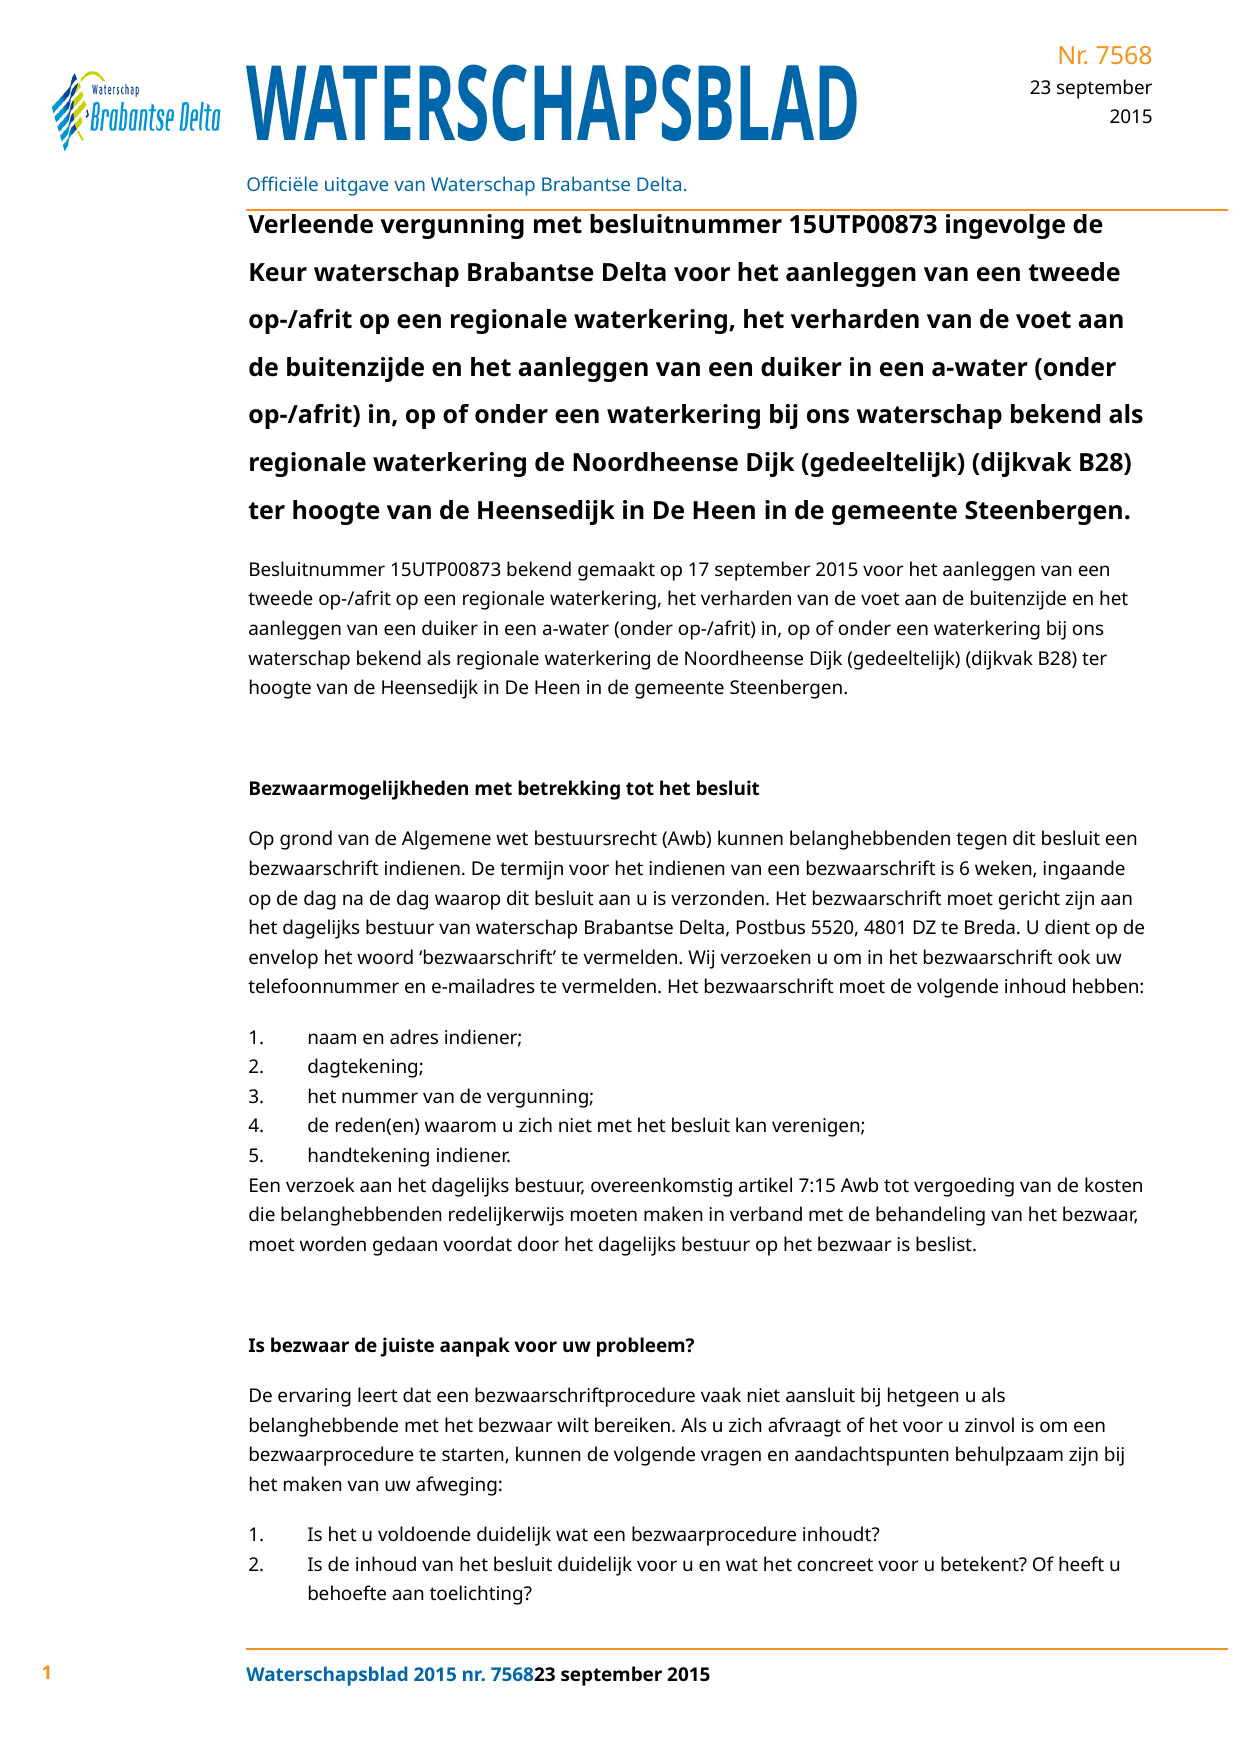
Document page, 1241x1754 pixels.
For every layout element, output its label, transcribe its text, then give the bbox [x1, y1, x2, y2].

text Op grond van de Algemene wet bestuursrecht (Awb) kunnen belanghebbenden tegen dit besluit een bezwaarschrift indienen. De termijn voor het indienen van een bezwaarschrift is 6 weken, ingaande op de dag na de dag waarop dit besluit aan u is verzonden. Het bezwaarschrift moet gericht zijn aan het dagelijks bestuur van waterschap Brabantse Delta, Postbus 5520, 4801 DZ te Breda. U dient op de envelop het woord ‘bezwaarschrift’ te vermelden. Wij verzoeken u om in het bezwaarschrift ook uw telefoonnummer en e‑mailadres te vermelden. Het bezwaarschrift moet de volgende inhoud hebben: [248, 826, 1152, 999]
text Besluitnummer 15UTP00873 bekend gemaakt op 17 september 2015 voor het aanleggen van een tweede op-/afrit op een regionale waterkering, het verharden van de voet aan de buitenzijde en het aanleggen van een duiker in een a-water (onder op-/afrit) in, op of onder een waterkering bij ons waterschap bekend als regionale waterkering de Noordheense Dijk (gedeeltelijk) (dijkvak B28) ter hoogte van de Heensedijk in De Heen in de gemeente Steenbergen. [248, 556, 1152, 700]
list naam en adres indiener; [248, 1024, 1152, 1049]
list Is de inhoud van het besluit duidelijk voor u en wat het concreet voor u betekent? Of heeft u behoefte aan toelichting? [248, 1551, 1152, 1606]
text Is bezwaar de juiste aanpak voor uw probleem? [248, 1332, 1152, 1357]
list de reden(en) waarom u zich niet met het besluit kan verenigen; [248, 1113, 1152, 1138]
text Verleende vergunning met besluitnummer 15UTP00873 ingevolge de Keur waterschap Brabantse Delta voor het aanleggen van een tweede op-/afrit op een regionale waterkering, het verharden van de voet aan de buitenzijde en het aanleggen van een duiker in een a-water (onder op-/afrit) in, op of onder een waterkering bij ons waterschap bekend als regionale waterkering de Noordheense Dijk (gedeeltelijk) (dijkvak B28) ter hoogte van de Heensedijk in De Heen in de gemeente Steenbergen. [248, 211, 1152, 526]
text De ervaring leert dat een bezwaarschriftprocedure vaak niet aansluit bij hetgeen u als belanghebbende met het bezwaar wilt bereiken. Als u zich afvraagt of het voor u zinvol is om een bezwaarprocedure te starten, kunnen de volgende vragen en aandachtspunten behulpzaam zijn bij het maken van uw afweging: [248, 1382, 1152, 1497]
text Bezwaarmogelijkheden met betrekking tot het besluit [248, 775, 1152, 801]
list het nummer van de vergunning; [248, 1083, 1152, 1109]
list handtekening indiener. [248, 1142, 1152, 1168]
list dagtekening; [248, 1053, 1152, 1079]
list Is het u voldoende duidelijk wat een bezwaarprocedure inhoudt? [248, 1521, 1152, 1547]
text Een verzoek aan het dagelijks bestuur, overeenkomstig artikel 7:15 Awb tot vergoeding van de kosten die belanghebbenden redelijkerwijs moeten maken in verband met de behandeling van het bezwaar, moet worden gedaan voordat door het dagelijks bestuur op het bezwaar is beslist. [248, 1172, 1152, 1257]
picture [41, 47, 231, 172]
